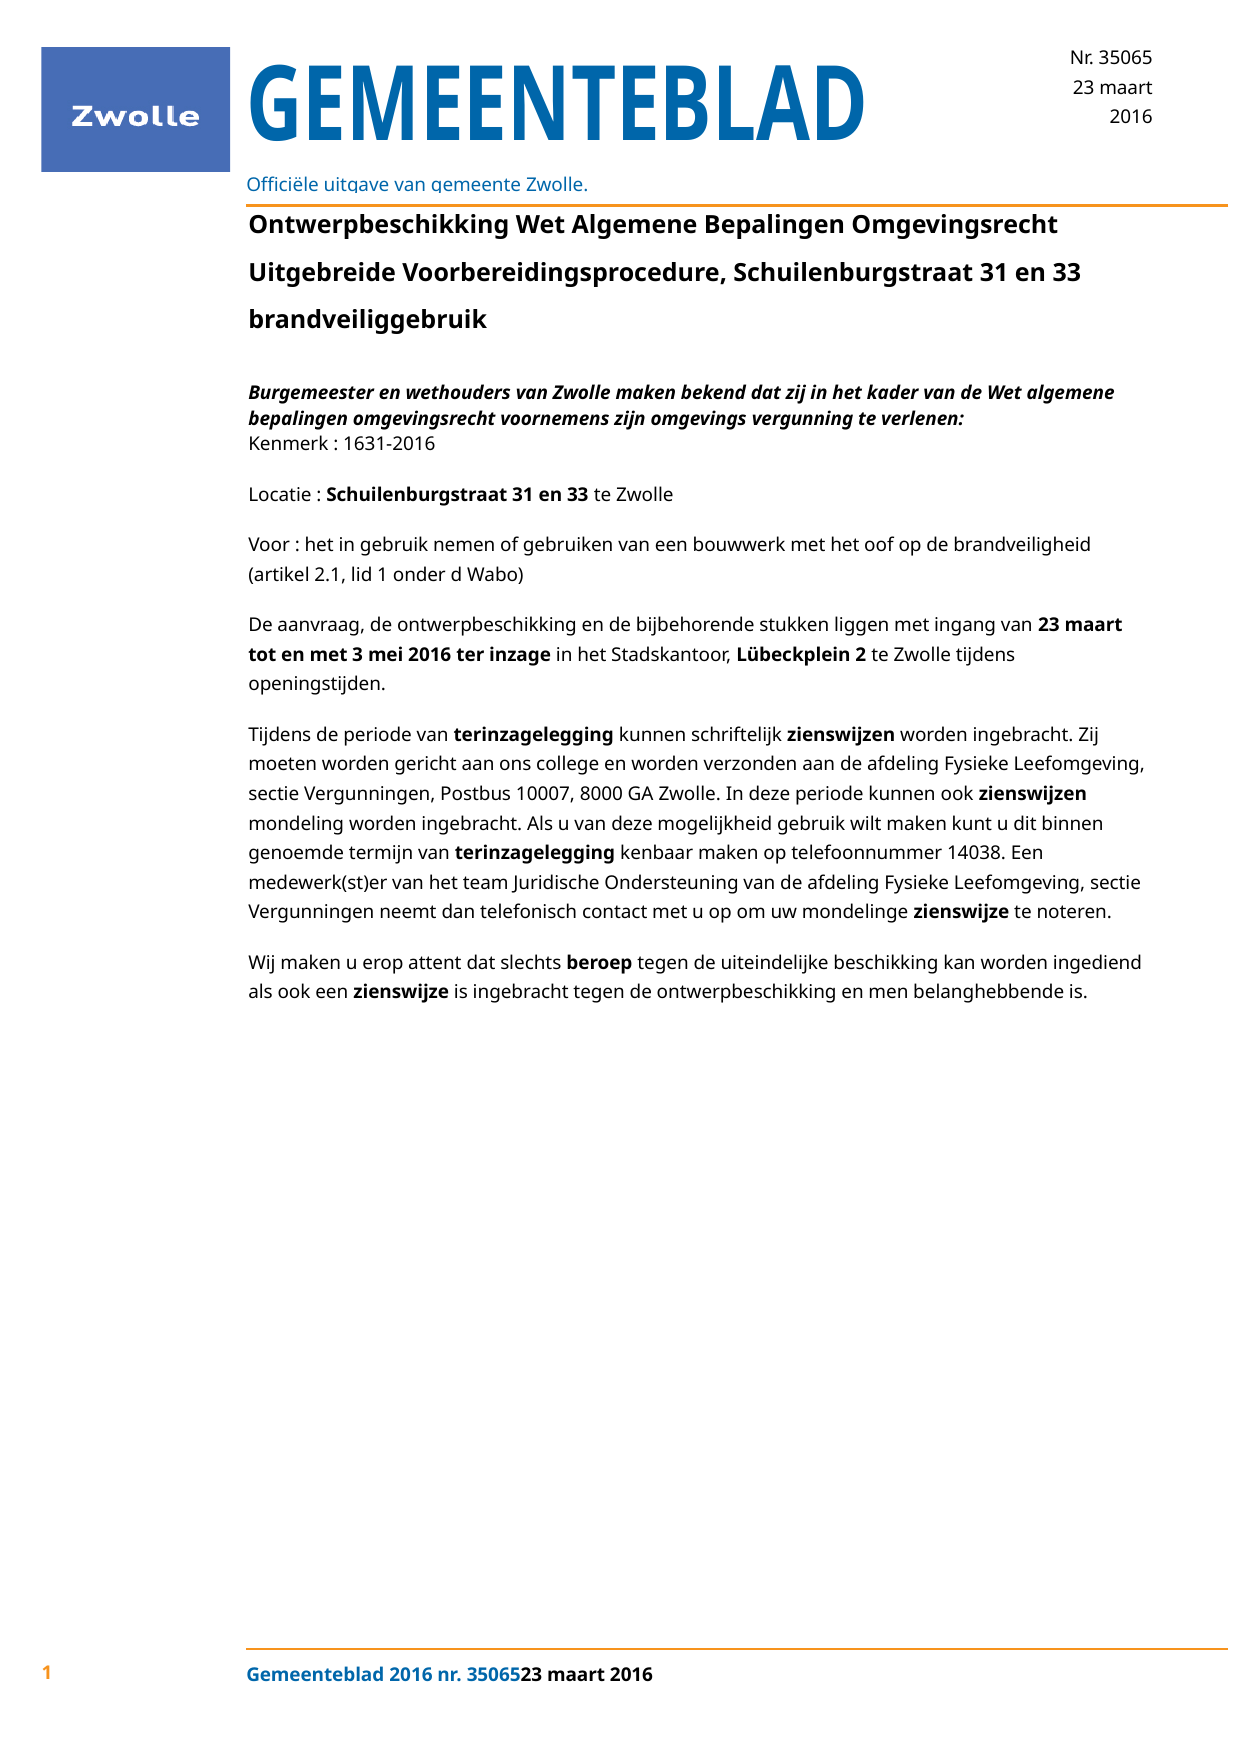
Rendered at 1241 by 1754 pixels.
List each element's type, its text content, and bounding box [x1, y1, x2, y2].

text Locatie : Schuilenburgstraat 31 en 33 te Zwolle [248, 481, 1152, 507]
text Burgemeester en wethouders van Zwolle maken bekend dat zij in het kader van de Wet algemene bepalingen omgevingsrecht voornemens zijn omgevings vergunning te verlenen: [248, 379, 1152, 431]
text Kenmerk : 1631-2016 [248, 431, 1152, 456]
text Tijdens de periode van terinzagelegging kunnen schriftelijk zienswijzen worden ingebracht. Zij moeten worden gericht aan ons college en worden verzonden aan de afdeling Fysieke Leefomgeving, sectie Vergunningen, Postbus 10007, 8000 GA Zwolle. In deze periode kunnen ook zienswijzen mondeling worden ingebracht. Als u van deze mogelijkheid gebruik wilt maken kunt u dit binnen genoemde termijn van terinzagelegging kenbaar maken op telefoonnummer 14038. Een medewerk(st)er van het team Juridische Ondersteuning van de afdeling Fysieke Leefomgeving, sectie Vergunningen neemt dan telefonisch contact met u op om uw mondelinge zienswijze te noteren. [248, 721, 1152, 924]
text De aanvraag, de ontwerpbeschikking en de bijbehorende stukken liggen met ingang van 23 maart tot en met 3 mei 2016 ter inzage in het Stadskantoor, Lübeckplein 2 te Zwolle tijdens openingstijden. [248, 611, 1152, 696]
text Wij maken u erop attent dat slechts beroep tegen de uiteindelijke beschikking kan worden ingediend als ook een zienswijze is ingebracht tegen de ontwerpbeschikking en men belanghebbende is. [248, 949, 1152, 1004]
text Voor : het in gebruik nemen of gebruiken van een bouwwerk met het oof op de brandveiligheid (artikel 2.1, lid 1 onder d Wabo) [248, 531, 1152, 587]
picture [41, 47, 231, 172]
text Ontwerpbeschikking Wet Algemene Bepalingen Omgevingsrecht Uitgebreide Voorbereidingsprocedure, Schuilenburgstraat 31 en 33 brandveiliggebruik [248, 207, 1152, 336]
